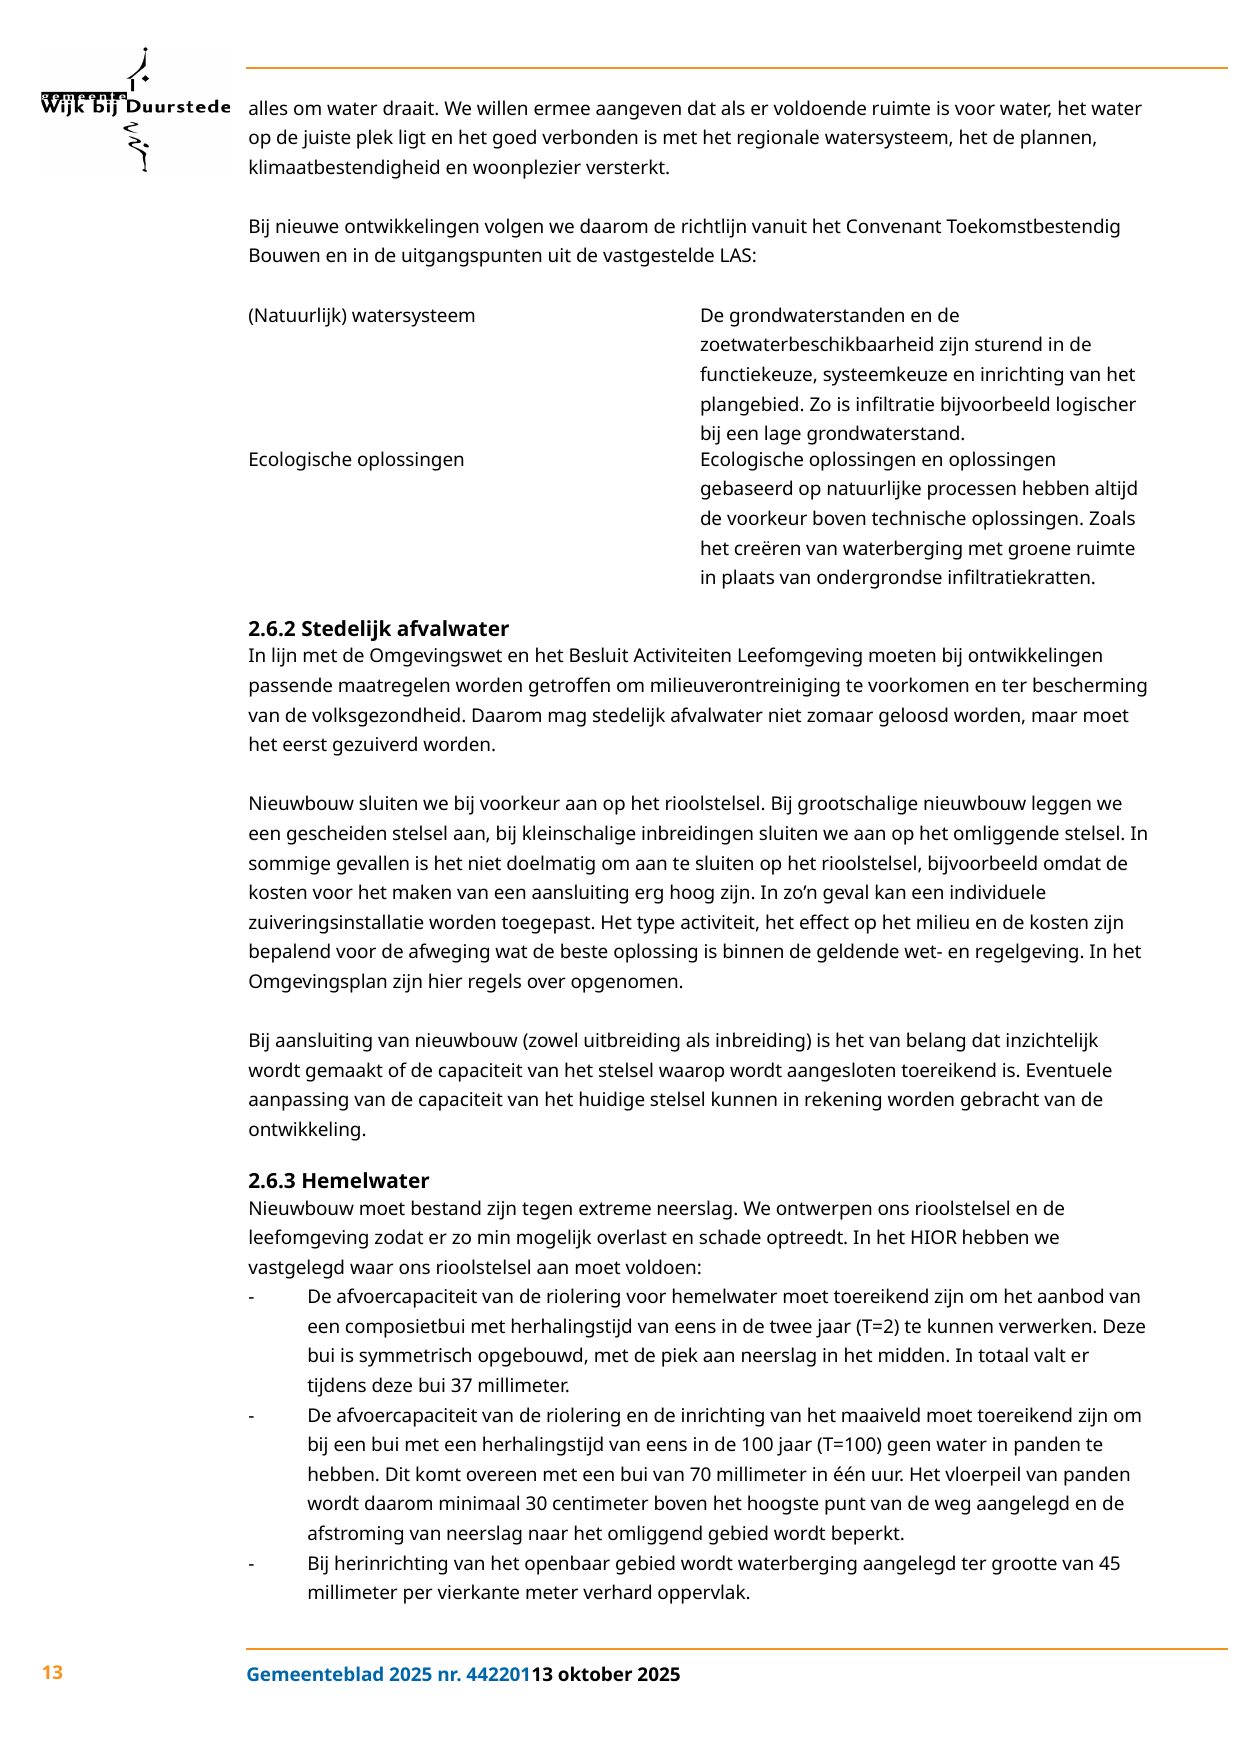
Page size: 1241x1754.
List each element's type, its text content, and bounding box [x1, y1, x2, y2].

table_header De grondwaterstanden en de zoetwaterbeschikbaarheid zijn sturend in de functiekeuze, systeemkeuze en inrichting van het plangebied. Zo is infiltratie bijvoorbeeld logischer bij een lage grondwaterstand. [700, 302, 1152, 446]
text 2.6.3 Hemelwater [248, 1166, 1152, 1195]
list Bij herinrichting van het openbaar gebied wordt waterberging aangelegd ter grootte van 45 millimeter per vierkante meter verhard oppervlak. [248, 1550, 1152, 1605]
text Bij aansluiting van nieuwbouw (zowel uitbreiding als inbreiding) is het van belang dat inzichtelijk wordt gemaakt of de capaciteit van het stelsel waarop wordt aangesloten toereikend is. Eventuele aanpassing van de capaciteit van het huidige stelsel kunnen in rekening worden gebracht van de ontwikkeling. [248, 1027, 1152, 1142]
text Nieuwbouw sluiten we bij voorkeur aan op het rioolstelsel. Bij grootschalige nieuwbouw leggen we een gescheiden stelsel aan, bij kleinschalige inbreidingen sluiten we aan op het omliggende stelsel. In sommige gevallen is het niet doelmatig om aan te sluiten op het rioolstelsel, bijvoorbeeld omdat de kosten voor het maken van een aansluiting erg hoog zijn. In zo’n geval kan een individuele zuiveringsinstallatie worden toegepast. Het type activiteit, het effect op het milieu en de kosten zijn bepalend voor de afweging wat de beste oplossing is binnen de geldende wet- en regelgeving. In het Omgevingsplan zijn hier regels over opgenomen. [248, 791, 1152, 994]
list De afvoercapaciteit van de riolering voor hemelwater moet toereikend zijn om het aanbod van een composietbui met herhalingstijd van eens in de twee jaar (T=2) te kunnen verwerken. Deze bui is symmetrisch opgebouwd, met de piek aan neerslag in het midden. In totaal valt er tijdens deze bui 37 millimeter. [248, 1283, 1152, 1398]
text 2.6.2 Stedelijk afvalwater [248, 614, 1152, 643]
table_cell Ecologische oplossingen en oplossingen gebaseerd op natuurlijke processen hebben altijd de voorkeur boven technische oplossingen. Zoals het creëren van waterberging met groene ruimte in plaats van ondergrondse infiltratiekratten. [700, 446, 1152, 590]
text Bij nieuwe ontwikkelingen volgen we daarom de richtlijn vanuit het Convenant Toekomstbestendig Bouwen en in de uitgangspunten uit de vastgestelde LAS: [248, 213, 1152, 268]
picture [41, 47, 231, 172]
text In lijn met de Omgevingswet en het Besluit Activiteiten Leefomgeving moeten bij ontwikkelingen passende maatregelen worden getroffen om milieuverontreiniging te voorkomen en ter bescherming van de volksgezondheid. Daarom mag stedelijk afvalwater niet zomaar geloosd worden, maar moet het eerst gezuiverd worden. [248, 643, 1152, 757]
list De afvoercapaciteit van de riolering en de inrichting van het maaiveld moet toereikend zijn om bij een bui met een herhalingstijd van eens in de 100 jaar (T=100) geen water in panden te hebben. Dit komt overeen met een bui van 70 millimeter in één uur. Het vloerpeil van panden wordt daarom minimaal 30 centimeter boven het hoogste punt van de weg aangelegd en de afstroming van neerslag naar het omliggend gebied wordt beperkt. [248, 1402, 1152, 1546]
text Nieuwbouw moet bestand zijn tegen extreme neerslag. We ontwerpen ons rioolstelsel en de leefomgeving zodat er zo min mogelijk overlast en schade optreedt. In het HIOR hebben we vastgelegd waar ons rioolstelsel aan moet voldoen: [248, 1195, 1152, 1280]
text alles om water draait. We willen ermee aangeven dat als er voldoende ruimte is voor water, het water op de juiste plek ligt en het goed verbonden is met het regionale watersysteem, het de plannen, klimaatbestendigheid en woonplezier versterkt. [248, 95, 1152, 180]
table_cell Ecologische oplossingen [248, 446, 700, 590]
table_header (Natuurlijk) watersysteem [248, 302, 700, 446]
